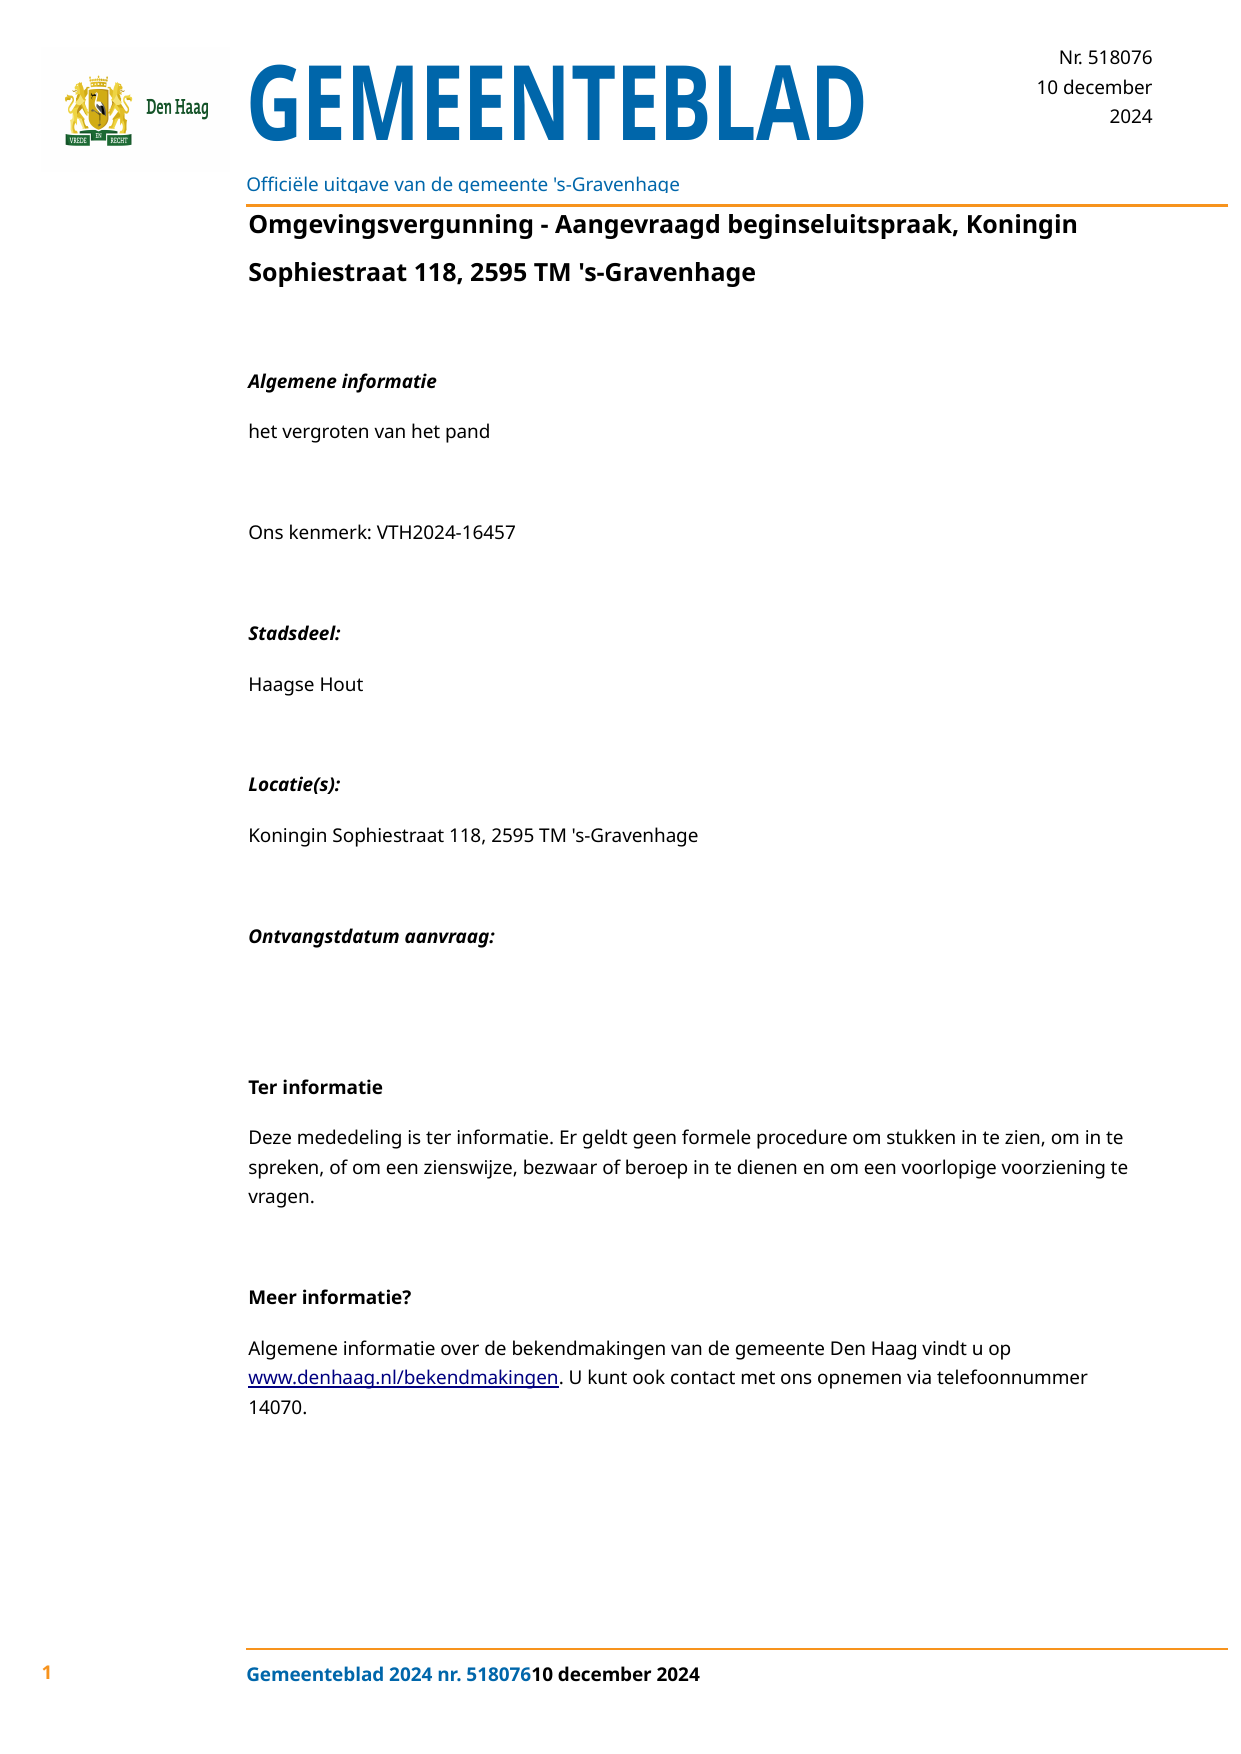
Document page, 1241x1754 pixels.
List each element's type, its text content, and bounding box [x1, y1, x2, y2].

picture [41, 47, 231, 172]
text het vergroten van het pand [248, 419, 1152, 444]
text Algemene informatie [248, 368, 1152, 394]
text Koningin Sophiestraat 118, 2595 TM 's-Gravenhage [248, 822, 1152, 848]
text Algemene informatie over de bekendmakingen van de gemeente Den Haag vindt u op www.denhaag.nl/bekendmakingen. U kunt ook contact met ons opnemen via telefoonnummer 14070. [248, 1335, 1152, 1420]
text Ontvangstdatum aanvraag: [248, 923, 1152, 949]
text Stadsdeel: [248, 620, 1152, 646]
text Deze mededeling is ter informatie. Er geldt geen formele procedure om stukken in te zien, om in te spreken, of om een zienswijze, bezwaar of beroep in te dienen en om een voorlopige voorziening te vragen. [248, 1124, 1152, 1209]
text Locatie(s): [248, 772, 1152, 797]
text Haagse Hout [248, 671, 1152, 697]
text Ter informatie [248, 1074, 1152, 1100]
text Ons kenmerk: VTH2024-16457 [248, 519, 1152, 545]
text Omgevingsvergunning - Aangevraagd beginseluitspraak, Koningin Sophiestraat 118, 2595 TM 's-Gravenhage [248, 207, 1152, 288]
text Meer informatie? [248, 1284, 1152, 1310]
